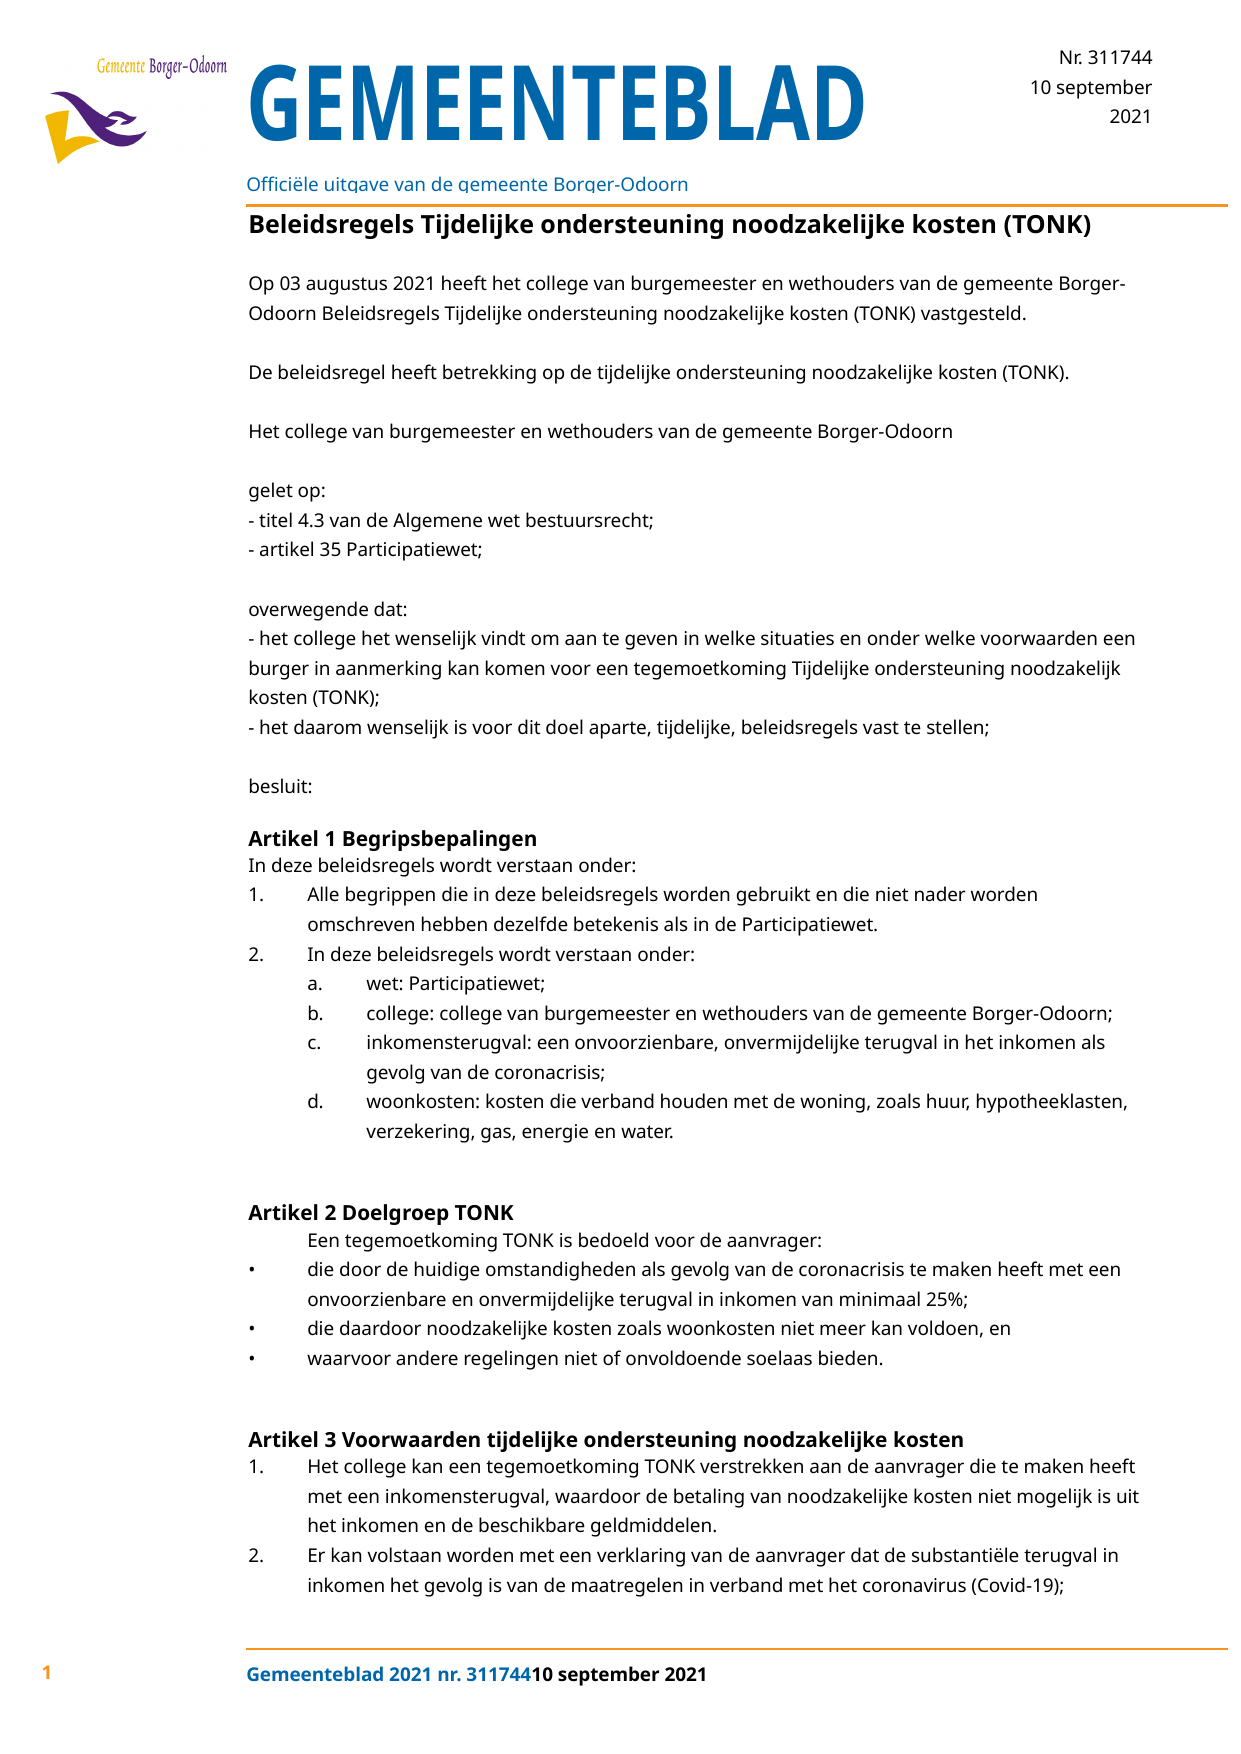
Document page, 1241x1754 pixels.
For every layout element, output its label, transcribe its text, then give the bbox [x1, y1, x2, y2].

list In deze beleidsregels wordt verstaan onder: [248, 941, 1152, 967]
list woonkosten: kosten die verband houden met de woning, zoals huur, hypotheeklasten, verzekering, gas, energie en water. [307, 1089, 1152, 1144]
text Op 03 augustus 2021 heeft het college van burgemeester en wethouders van de gemeente Borger-Odoorn Beleidsregels Tijdelijke ondersteuning noodzakelijke kosten (TONK) vastgesteld. [248, 270, 1152, 326]
text - artikel 35 Participatiewet; [248, 537, 1152, 562]
text Artikel 3 Voorwaarden tijdelijke ondersteuning noodzakelijke kosten [248, 1425, 1152, 1453]
text Artikel 2 Doelgroep TONK [248, 1198, 1152, 1227]
text - titel 4.3 van de Algemene wet bestuursrecht; [248, 507, 1152, 533]
text Beleidsregels Tijdelijke ondersteuning noodzakelijke kosten (TONK) [248, 207, 1152, 241]
text - het college het wenselijk vindt om aan te geven in welke situaties en onder welke voorwaarden een burger in aanmerking kan komen voor een tegemoetkoming Tijdelijke ondersteuning noodzakelijk kosten (TONK); [248, 625, 1152, 710]
list die door de huidige omstandigheden als gevolg van de coronacrisis te maken heeft met een onvoorzienbare en onvermijdelijke terugval in inkomen van minimaal 25%; [248, 1256, 1152, 1312]
list Alle begrippen die in deze beleidsregels worden gebruikt en die niet nader worden omschreven hebben dezelfde betekenis als in de Participatiewet. [248, 882, 1152, 937]
text gelet op: [248, 477, 1152, 503]
list inkomensterugval: een onvoorzienbare, onvermijdelijke terugval in het inkomen als gevolg van de coronacrisis; [307, 1029, 1152, 1085]
text besluit: [248, 773, 1152, 799]
list wet: Participatiewet; [307, 970, 1152, 996]
text Artikel 1 Begripsbepalingen [248, 824, 1152, 852]
list die daardoor noodzakelijke kosten zoals woonkosten niet meer kan voldoen, en [248, 1316, 1152, 1341]
text De beleidsregel heeft betrekking op de tijdelijke ondersteuning noodzakelijke kosten (TONK). [248, 359, 1152, 385]
text overwegende dat: [248, 596, 1152, 621]
picture [41, 47, 231, 172]
list waarvoor andere regelingen niet of onvoldoende soelaas bieden. [248, 1345, 1152, 1371]
text Het college van burgemeester en wethouders van de gemeente Borger-Odoorn [248, 418, 1152, 444]
list college: college van burgemeester en wethouders van de gemeente Borger-Odoorn; [307, 1000, 1152, 1026]
text In deze beleidsregels wordt verstaan onder: [248, 852, 1152, 878]
list Er kan volstaan worden met een verklaring van de aanvrager dat de substantiële terugval in inkomen het gevolg is van de maatregelen in verband met het coronavirus (Covid-19); [248, 1542, 1152, 1598]
text - het daarom wenselijk is voor dit doel aparte, tijdelijke, beleidsregels vast te stellen; [248, 714, 1152, 740]
list Een tegemoetkoming TONK is bedoeld voor de aanvrager: [248, 1227, 1152, 1252]
list Het college kan een tegemoetkoming TONK verstrekken aan de aanvrager die te maken heeft met een inkomensterugval, waardoor de betaling van noodzakelijke kosten niet mogelijk is uit het inkomen en de beschikbare geldmiddelen. [248, 1453, 1152, 1538]
